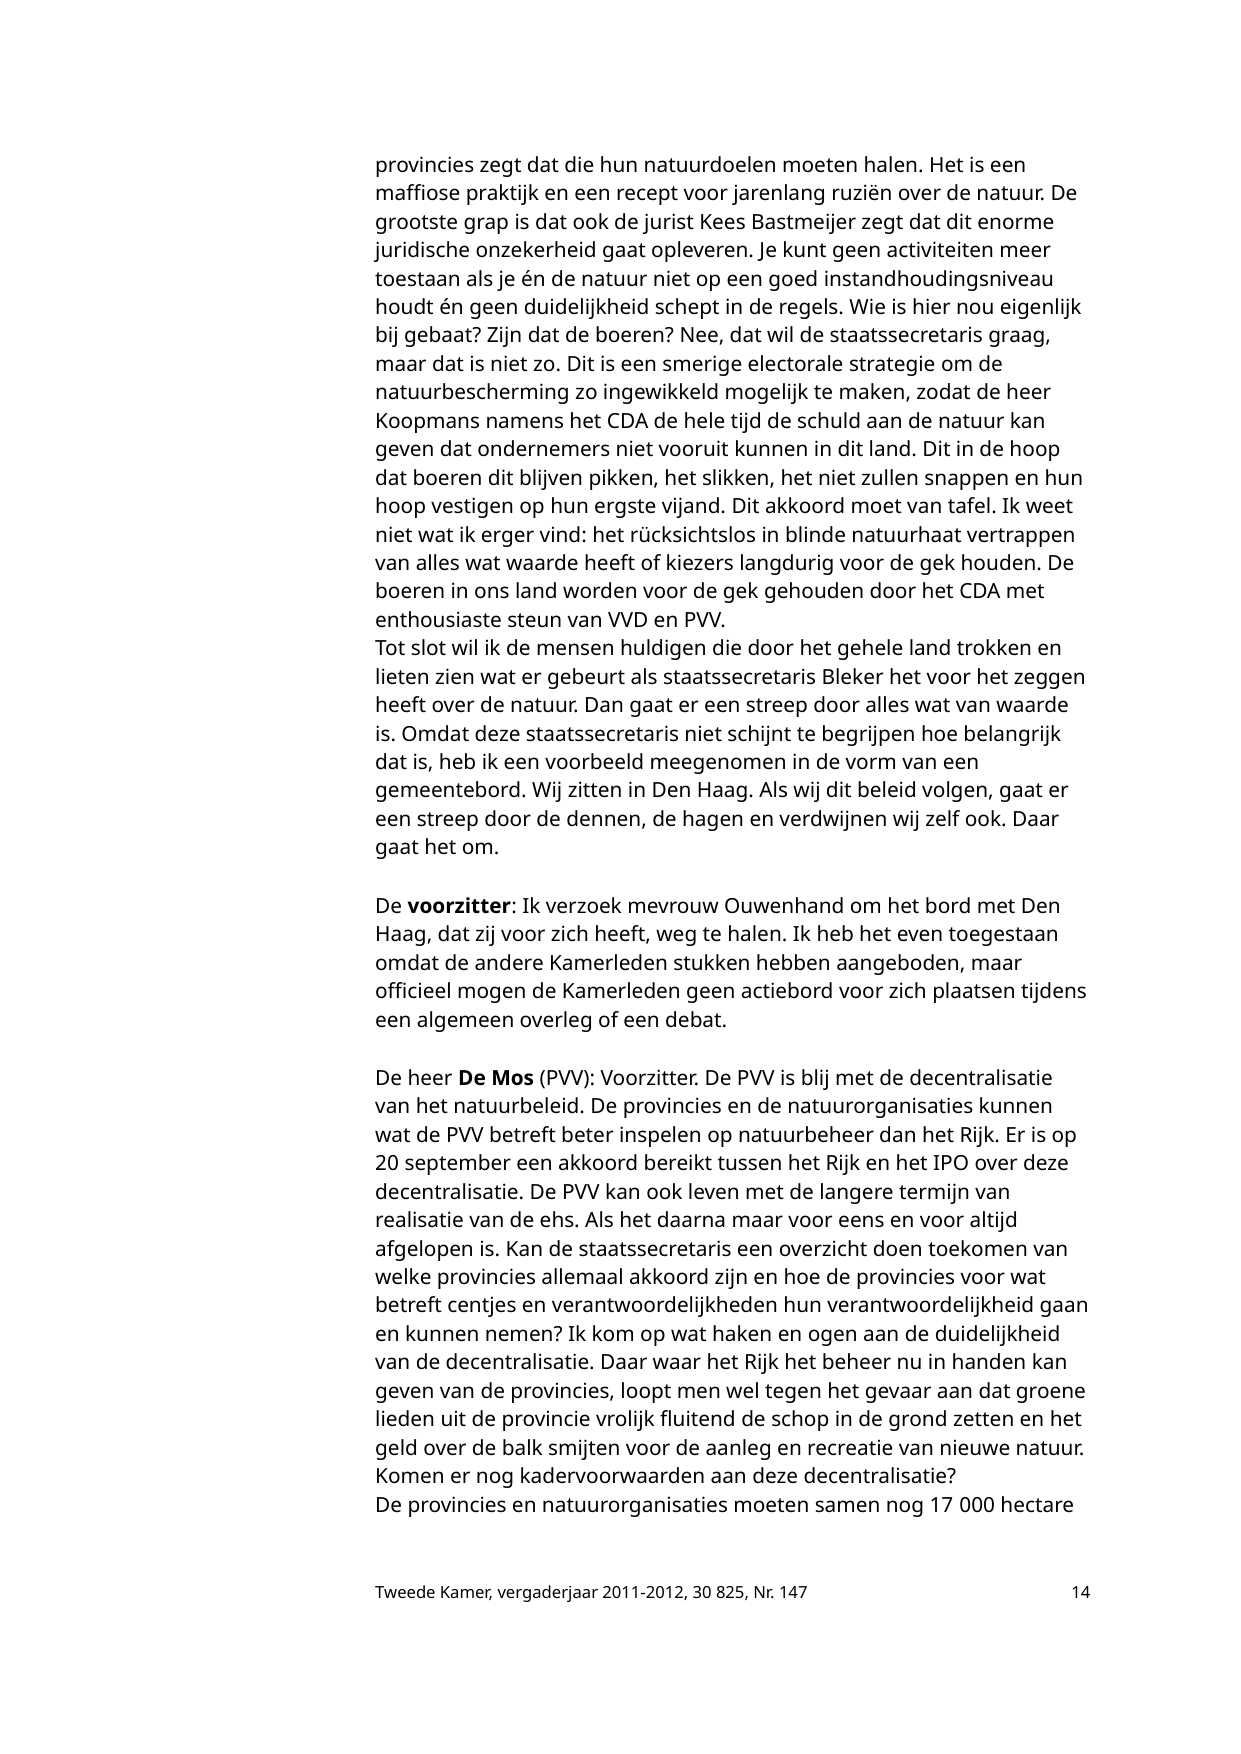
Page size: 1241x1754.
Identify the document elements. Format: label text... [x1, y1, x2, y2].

text provincies zegt dat die hun natuurdoelen moeten halen. Het is een maffiose praktijk en een recept voor jarenlang ruziën over de natuur. De grootste grap is dat ook de jurist Kees Bastmeijer zegt dat dit enorme juridische onzekerheid gaat opleveren. Je kunt geen activiteiten meer toestaan als je én de natuur niet op een goed instandhoudingsniveau houdt én geen duidelijkheid schept in de regels. Wie is hier nou eigenlijk bij gebaat? Zijn dat de boeren? Nee, dat wil de staatssecretaris graag, maar dat is niet zo. Dit is een smerige electorale strategie om de natuurbescherming zo ingewikkeld mogelijk te maken, zodat de heer Koopmans namens het CDA de hele tijd de schuld aan de natuur kan geven dat ondernemers niet vooruit kunnen in dit land. Dit in de hoop dat boeren dit blijven pikken, het slikken, het niet zullen snappen en hun hoop vestigen op hun ergste vijand. Dit akkoord moet van tafel. Ik weet niet wat ik erger vind: het rücksichtslos in blinde natuurhaat vertrappen van alles wat waarde heeft of kiezers langdurig voor de gek houden. De boeren in ons land worden voor de gek gehouden door het CDA met enthousiaste steun van VVD en PVV. [375, 150, 1090, 633]
text De heer De Mos (PVV): Voorzitter. De PVV is blij met de decentralisatie van het natuurbeleid. De provincies en de natuurorganisaties kunnen wat de PVV betreft beter inspelen op natuurbeheer dan het Rijk. Er is op 20 september een akkoord bereikt tussen het Rijk en het IPO over deze decentralisatie. De PVV kan ook leven met de langere termijn van realisatie van de ehs. Als het daarna maar voor eens en voor altijd afgelopen is. Kan de staatssecretaris een overzicht doen toekomen van welke provincies allemaal akkoord zijn en hoe de provincies voor wat betreft centjes en verantwoordelijkheden hun verantwoordelijkheid gaan en kunnen nemen? Ik kom op wat haken en ogen aan de duidelijkheid van de decentralisatie. Daar waar het Rijk het beheer nu in handen kan geven van de provincies, loopt men wel tegen het gevaar aan dat groene lieden uit de provincie vrolijk fluitend de schop in de grond zetten en het geld over de balk smijten voor de aanleg en recreatie van nieuwe natuur. Komen er nog kadervoorwaarden aan deze decentralisatie? [375, 1063, 1090, 1490]
text De voorzitter: Ik verzoek mevrouw Ouwenhand om het bord met Den Haag, dat zij voor zich heeft, weg te halen. Ik heb het even toegestaan omdat de andere Kamerleden stukken hebben aangeboden, maar officieel mogen de Kamerleden geen actiebord voor zich plaatsen tijdens een algemeen overleg of een debat. [375, 891, 1090, 1033]
text De provincies en natuurorganisaties moeten samen nog 17 000 hectare [375, 1490, 1090, 1518]
text Tot slot wil ik de mensen huldigen die door het gehele land trokken en lieten zien wat er gebeurt als staatssecretaris Bleker het voor het zeggen heeft over de natuur. Dan gaat er een streep door alles wat van waarde is. Omdat deze staatssecretaris niet schijnt te begrijpen hoe belangrijk dat is, heb ik een voorbeeld meegenomen in de vorm van een gemeentebord. Wij zitten in Den Haag. Als wij dit beleid volgen, gaat er een streep door de dennen, de hagen en verdwijnen wij zelf ook. Daar gaat het om. [375, 633, 1090, 861]
